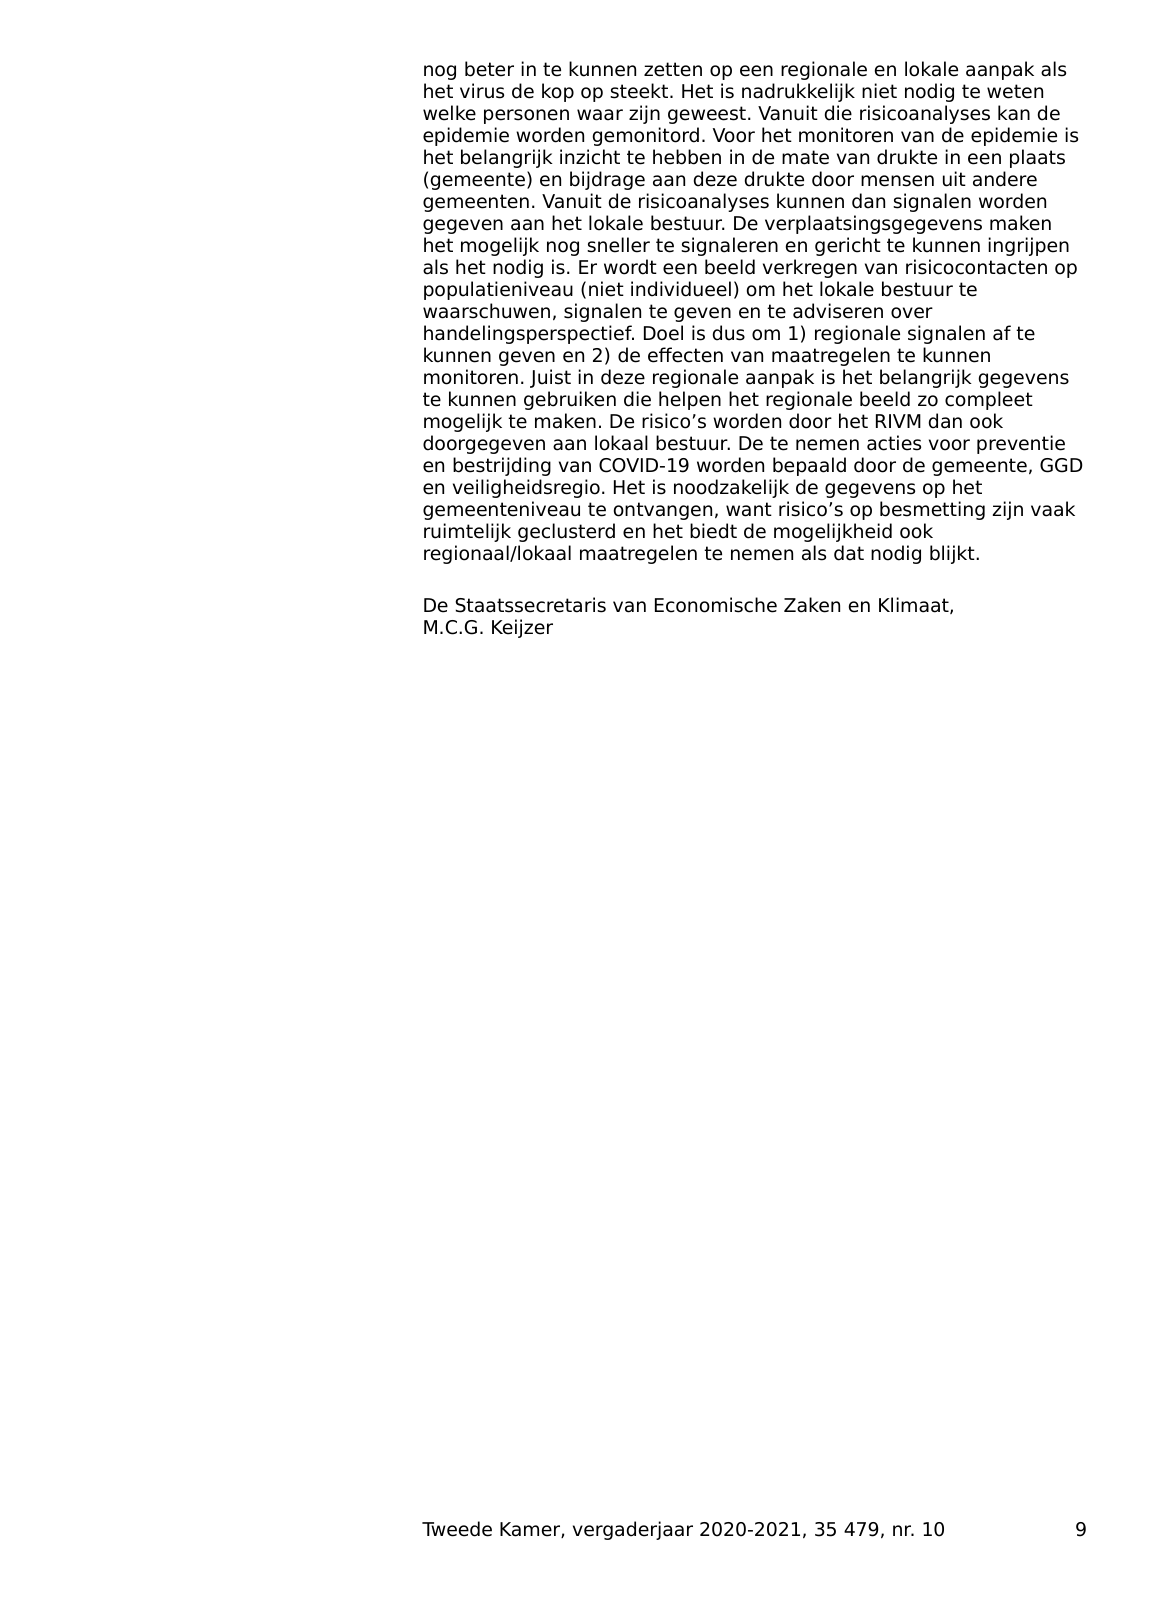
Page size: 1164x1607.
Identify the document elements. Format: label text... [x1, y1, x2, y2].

text nog beter in te kunnen zetten op een regionale en lokale aanpak als het virus de kop op steekt. Het is nadrukkelijk niet nodig te weten welke personen waar zijn geweest. Vanuit die risicoanalyses kan de epidemie worden gemonitord. Voor het monitoren van de epidemie is het belangrijk inzicht te hebben in de mate van drukte in een plaats (gemeente) en bijdrage aan deze drukte door mensen uit andere gemeenten. Vanuit de risicoanalyses kunnen dan signalen worden gegeven aan het lokale bestuur. De verplaatsingsgegevens maken het mogelijk nog sneller te signaleren en gericht te kunnen ingrijpen als het nodig is. Er wordt een beeld verkregen van risicocontacten op populatieniveau (niet individueel) om het lokale bestuur te waarschuwen, signalen te geven en te adviseren over handelingsperspectief. Doel is dus om 1) regionale signalen af te kunnen geven en 2) de effecten van maatregelen te kunnen monitoren. Juist in deze regionale aanpak is het belangrijk gegevens te kunnen gebruiken die helpen het regionale beeld zo compleet mogelijk te maken. De risico’s worden door het RIVM dan ook doorgegeven aan lokaal bestuur. De te nemen acties voor preventie en bestrijding van COVID-19 worden bepaald door de gemeente, GGD en veiligheidsregio. Het is noodzakelijk de gegevens op het gemeenteniveau te ontvangen, want risico’s op besmetting zijn vaak ruimtelijk geclusterd en het biedt de mogelijkheid ook regionaal/lokaal maatregelen te nemen als dat nodig blijkt. [422, 59, 1087, 564]
text De Staatssecretaris van Economische Zaken en Klimaat, M.C.G. Keijzer [422, 594, 1087, 638]
